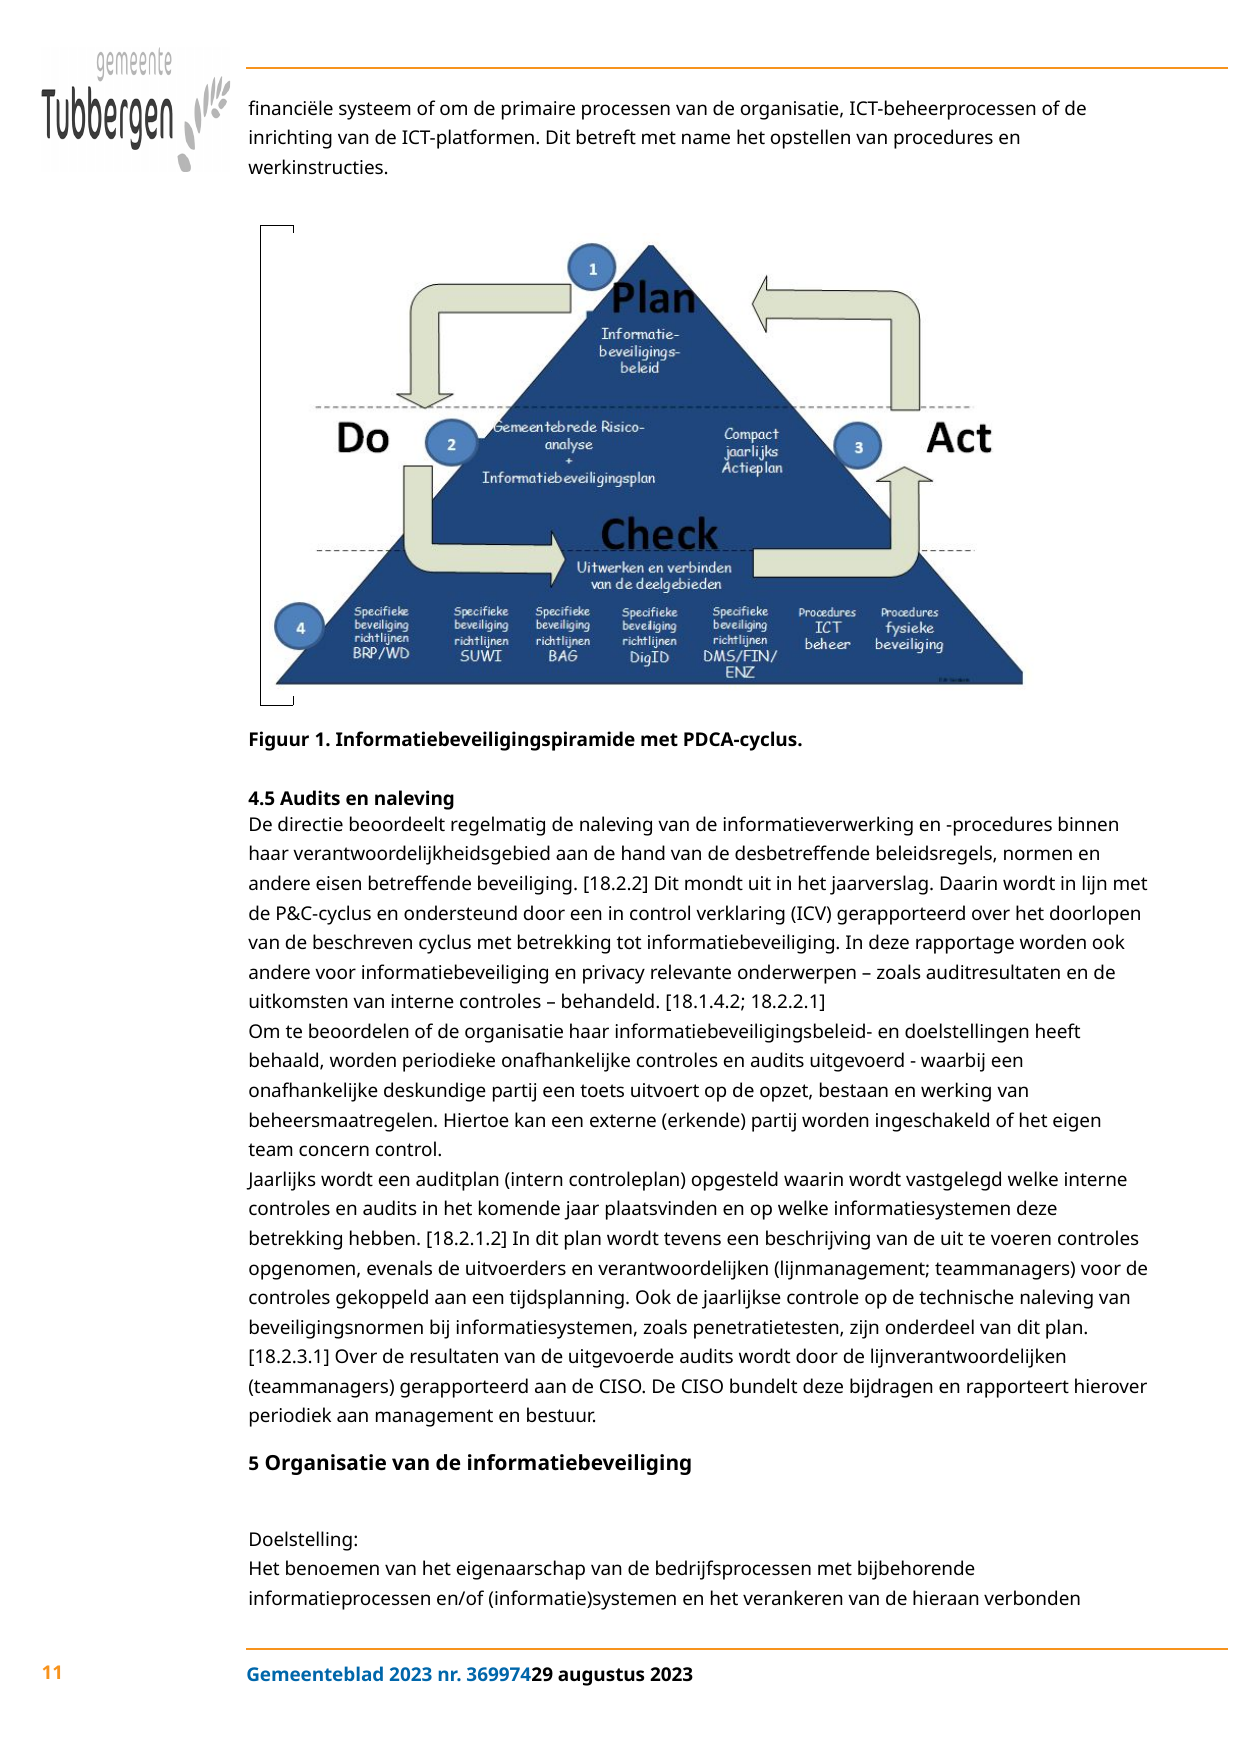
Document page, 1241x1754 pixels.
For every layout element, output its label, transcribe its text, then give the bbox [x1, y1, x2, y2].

text 4.5 Audits en naleving [248, 785, 1152, 811]
picture [268, 233, 1036, 696]
picture [41, 47, 231, 172]
text Figuur 1. Informatiebeveiligingspiramide met PDCA-cyclus. [248, 726, 1152, 752]
text Om te beoordelen of de organisatie haar informatiebeveiligingsbeleid- en doelstellingen heeft behaald, worden periodieke onafhankelijke controles en audits uitgevoerd - waarbij een onafhankelijke deskundige partij een toets uitvoert op de opzet, bestaan en werking van beheersmaatregelen. Hiertoe kan een externe (erkende) partij worden ingeschakeld of het eigen team concern control. [248, 1018, 1152, 1162]
text 5 Organisatie van de informatiebeveiliging [248, 1448, 1152, 1477]
table_header Doelstelling: Het benoemen van het eigenaarschap van de bedrijfsprocessen met bijbehorende informatieprocessen en/of (informatie)systemen en het verankeren van de hieraan verbonden [248, 1526, 1152, 1611]
text financiële systeem of om de primaire processen van de organisatie, ICT-beheerprocessen of de inrichting van de ICT-platformen. Dit betreft met name het opstellen van procedures en werkinstructies. [248, 95, 1152, 180]
text Jaarlijks wordt een auditplan (intern controleplan) opgesteld waarin wordt vastgelegd welke interne controles en audits in het komende jaar plaatsvinden en op welke informatiesystemen deze betrekking hebben. [18.2.1.2] In dit plan wordt tevens een beschrijving van de uit te voeren controles opgenomen, evenals de uitvoerders en verantwoordelijken (lijnmanagement; teammanagers) voor de controles gekoppeld aan een tijdsplanning. Ook de jaarlijkse controle op de technische naleving van beveiligingsnormen bij informatiesystemen, zoals penetratietesten, zijn onderdeel van dit plan. [18.2.3.1] Over de resultaten van de uitgevoerde audits wordt door de lijnverantwoordelijken (teammanagers) gerapporteerd aan de CISO. De CISO bundelt deze bijdragen en rapporteert hierover periodiek aan management en bestuur. [248, 1166, 1152, 1428]
text De directie beoordeelt regelmatig de naleving van de informatieverwerking en -procedures binnen haar verantwoordelijkheidsgebied aan de hand van de desbetreffende beleidsregels, normen en andere eisen betreffende beveiliging. [18.2.2] Dit mondt uit in het jaarverslag. Daarin wordt in lijn met de P&C-cyclus en ondersteund door een in control verklaring (ICV) gerapporteerd over het doorlopen van de beschreven cyclus met betrekking tot informatiebeveiliging. In deze rapportage worden ook andere voor informatiebeveiliging en privacy relevante onderwerpen – zoals auditresultaten en de uitkomsten van interne controles – behandeld. [18.1.4.2; 18.2.2.1] [248, 811, 1152, 1014]
